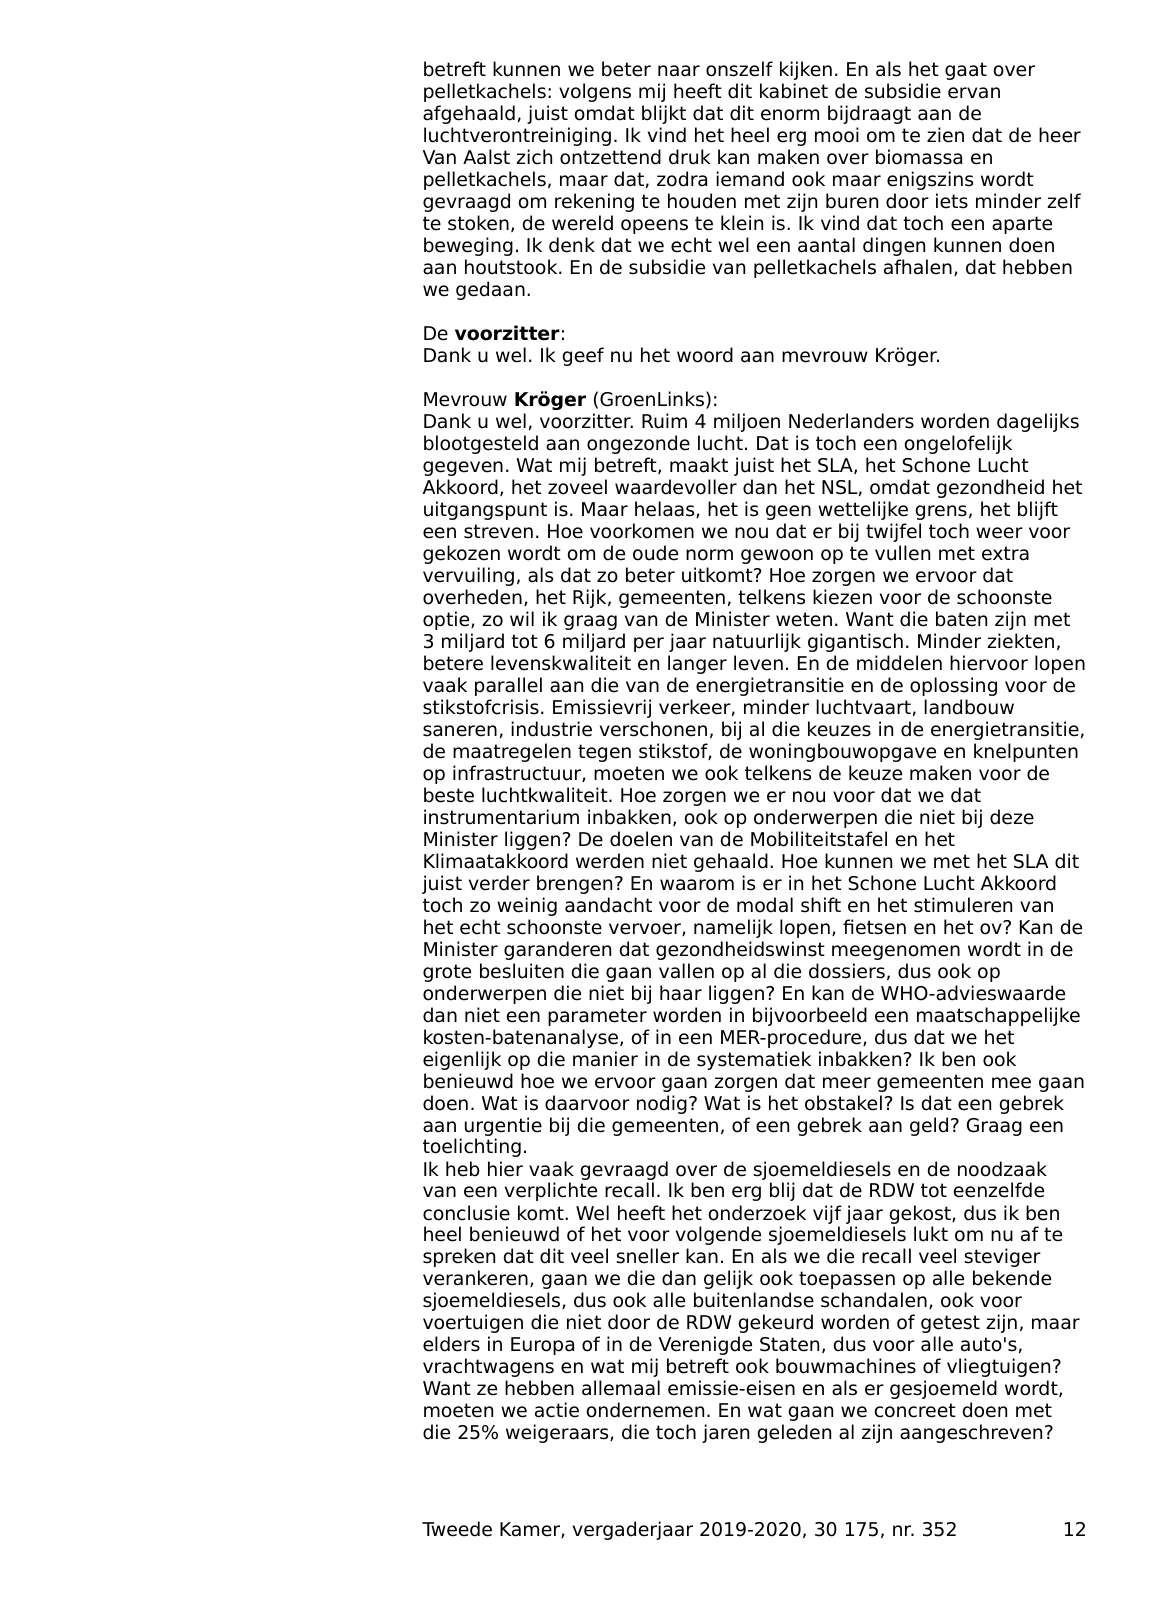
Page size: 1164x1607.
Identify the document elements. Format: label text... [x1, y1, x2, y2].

text Mevrouw Kröger (GroenLinks): [422, 389, 1087, 411]
text betreft kunnen we beter naar onszelf kijken. En als het gaat over pelletkachels: volgens mij heeft dit kabinet de subsidie ervan afgehaald, juist omdat blijkt dat dit enorm bijdraagt aan de luchtverontreiniging. Ik vind het heel erg mooi om te zien dat de heer Van Aalst zich ontzettend druk kan maken over biomassa en pelletkachels, maar dat, zodra iemand ook maar enigszins wordt gevraagd om rekening te houden met zijn buren door iets minder zelf te stoken, de wereld opeens te klein is. Ik vind dat toch een aparte beweging. Ik denk dat we echt wel een aantal dingen kunnen doen aan houtstook. En de subsidie van pelletkachels afhalen, dat hebben we gedaan. [422, 59, 1087, 301]
text Dank u wel. Ik geef nu het woord aan mevrouw Kröger. [422, 345, 1087, 367]
text De voorzitter: [422, 323, 1087, 345]
text Dank u wel, voorzitter. Ruim 4 miljoen Nederlanders worden dagelijks blootgesteld aan ongezonde lucht. Dat is toch een ongelofelijk gegeven. Wat mij betreft, maakt juist het SLA, het Schone Lucht Akkoord, het zoveel waardevoller dan het NSL, omdat gezondheid het uitgangspunt is. Maar helaas, het is geen wettelijke grens, het blijft een streven. Hoe voorkomen we nou dat er bij twijfel toch weer voor gekozen wordt om de oude norm gewoon op te vullen met extra vervuiling, als dat zo beter uitkomt? Hoe zorgen we ervoor dat overheden, het Rijk, gemeenten, telkens kiezen voor de schoonste optie, zo wil ik graag van de Minister weten. Want die baten zijn met 3 miljard tot 6 miljard per jaar natuurlijk gigantisch. Minder ziekten, betere levenskwaliteit en langer leven. En de middelen hiervoor lopen vaak parallel aan die van de energietransitie en de oplossing voor de stikstofcrisis. Emissievrij verkeer, minder luchtvaart, landbouw saneren, industrie verschonen, bij al die keuzes in de energietransitie, de maatregelen tegen stikstof, de woningbouwopgave en knelpunten op infrastructuur, moeten we ook telkens de keuze maken voor de beste luchtkwaliteit. Hoe zorgen we er nou voor dat we dat instrumentarium inbakken, ook op onderwerpen die niet bij deze Minister liggen? De doelen van de Mobiliteitstafel en het Klimaatakkoord werden niet gehaald. Hoe kunnen we met het SLA dit juist verder brengen? En waarom is er in het Schone Lucht Akkoord toch zo weinig aandacht voor de modal shift en het stimuleren van het echt schoonste vervoer, namelijk lopen, fietsen en het ov? Kan de Minister garanderen dat gezondheidswinst meegenomen wordt in de grote besluiten die gaan vallen op al die dossiers, dus ook op onderwerpen die niet bij haar liggen? En kan de WHO-advieswaarde dan niet een parameter worden in bijvoorbeeld een maatschappelijke kosten-batenanalyse, of in een MER-procedure, dus dat we het eigenlijk op die manier in de systematiek inbakken? Ik ben ook benieuwd hoe we ervoor gaan zorgen dat meer gemeenten mee gaan doen. Wat is daarvoor nodig? Wat is het obstakel? Is dat een gebrek aan urgentie bij die gemeenten, of een gebrek aan geld? Graag een toelichting. [422, 411, 1087, 1158]
text Ik heb hier vaak gevraagd over de sjoemeldiesels en de noodzaak van een verplichte recall. Ik ben erg blij dat de RDW tot eenzelfde conclusie komt. Wel heeft het onderzoek vijf jaar gekost, dus ik ben heel benieuwd of het voor volgende sjoemeldiesels lukt om nu af te spreken dat dit veel sneller kan. En als we die recall veel steviger verankeren, gaan we die dan gelijk ook toepassen op alle bekende sjoemeldiesels, dus ook alle buitenlandse schandalen, ook voor voertuigen die niet door de RDW gekeurd worden of getest zijn, maar elders in Europa of in de Verenigde Staten, dus voor alle auto's, vrachtwagens en wat mij betreft ook bouwmachines of vliegtuigen? Want ze hebben allemaal emissie-eisen en als er gesjoemeld wordt, moeten we actie ondernemen. En wat gaan we concreet doen met die 25% weigeraars, die toch jaren geleden al zijn aangeschreven? [422, 1158, 1087, 1444]
